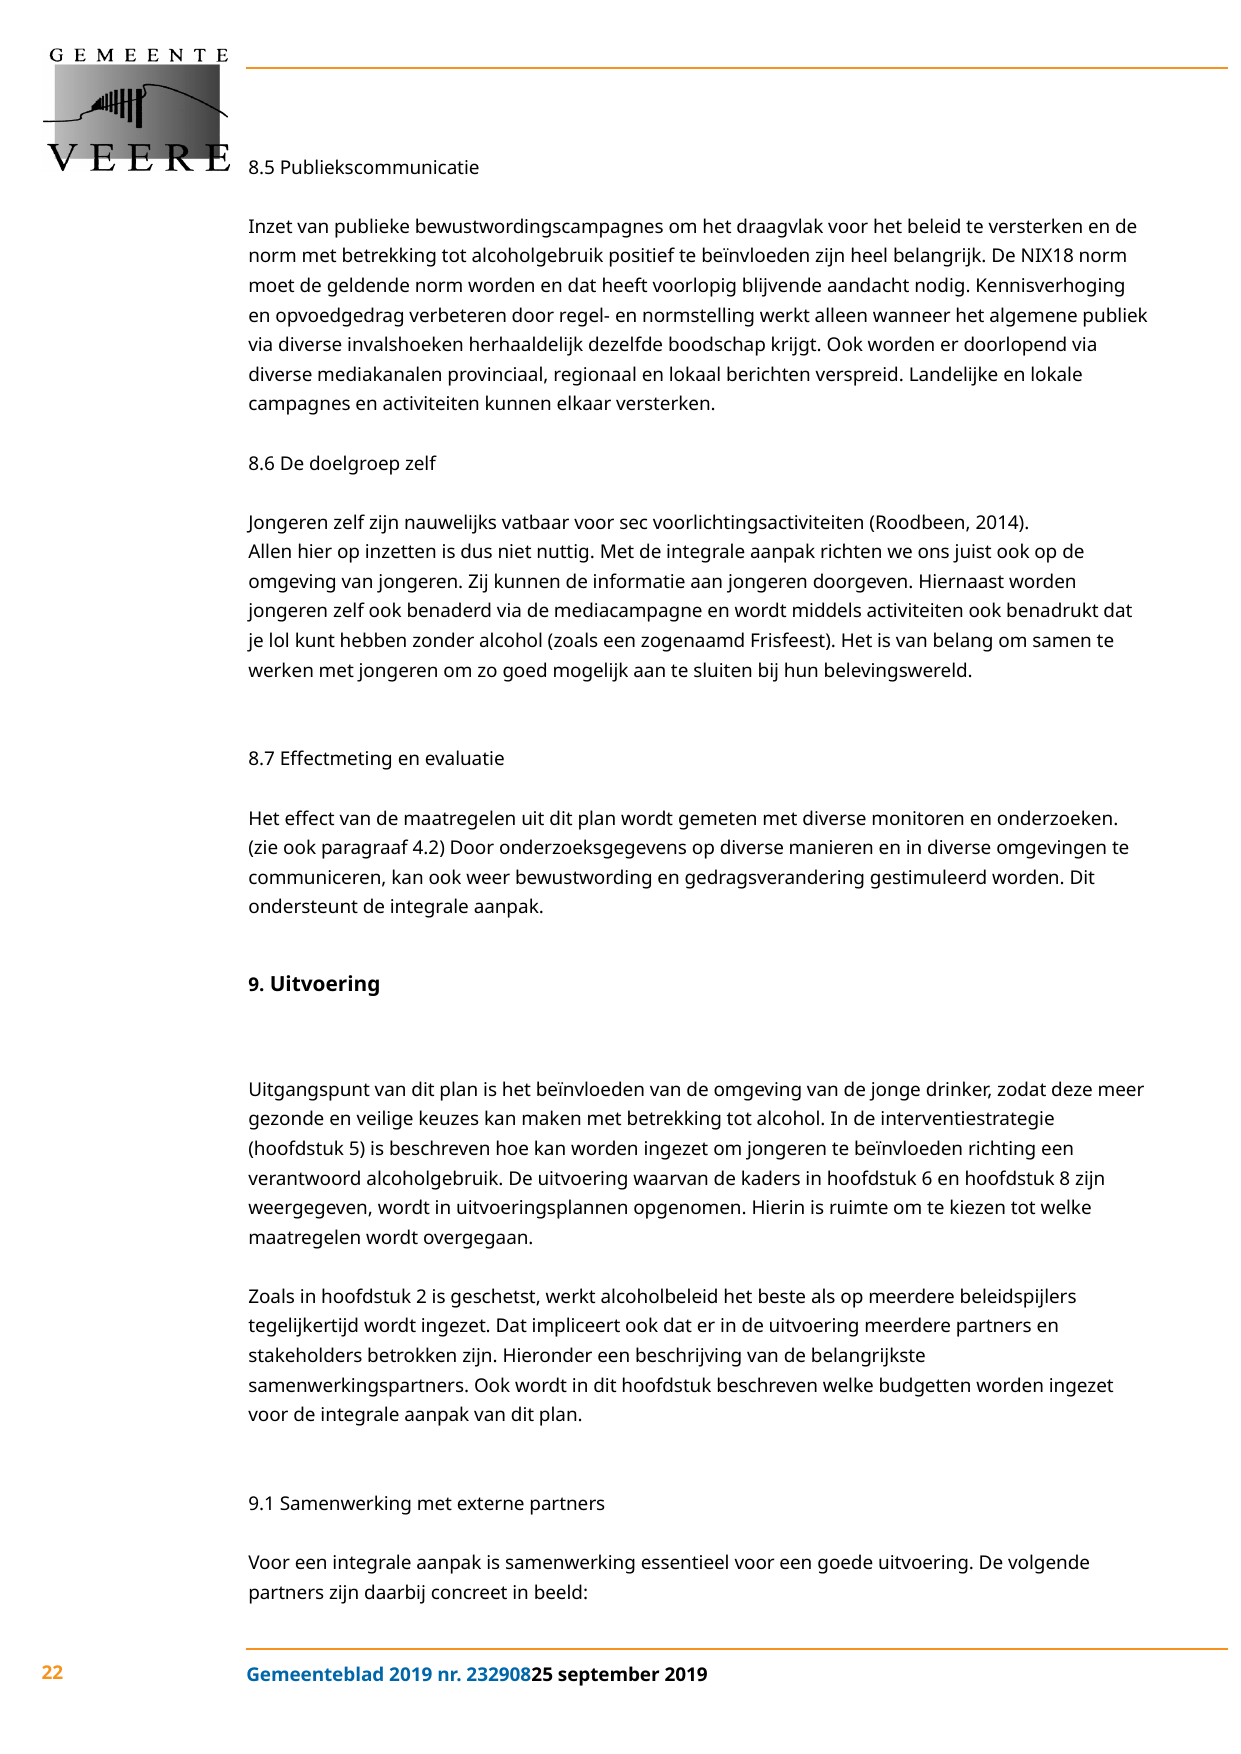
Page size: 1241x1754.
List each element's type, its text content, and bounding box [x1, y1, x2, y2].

text 8.7 Effectmeting en evaluatie [248, 746, 1152, 771]
text Voor een integrale aanpak is samenwerking essentieel voor een goede uitvoering. De volgende partners zijn daarbij concreet in beeld: [248, 1549, 1152, 1605]
text 8.6 De doelgroep zelf [248, 450, 1152, 476]
text Uitgangspunt van dit plan is het beïnvloeden van de omgeving van de jonge drinker, zodat deze meer gezonde en veilige keuzes kan maken met betrekking tot alcohol. In de interventiestrategie (hoofdstuk 5) is beschreven hoe kan worden ingezet om jongeren te beïnvloeden richting een verantwoord alcoholgebruik. De uitvoering waarvan de kaders in hoofdstuk 6 en hoofdstuk 8 zijn weergegeven, wordt in uitvoeringsplannen opgenomen. Hierin is ruimte om te kiezen tot welke maatregelen wordt overgegaan. [248, 1076, 1152, 1250]
text 9. Uitvoering [248, 969, 1152, 997]
text Jongeren zelf zijn nauwelijks vatbaar voor sec voorlichtingsactiviteiten (Roodbeen, 2014). [248, 509, 1152, 535]
text 8.5 Publiekscommunicatie [248, 154, 1152, 180]
text Inzet van publieke bewustwordingscampagnes om het draagvlak voor het beleid te versterken en de norm met betrekking tot alcoholgebruik positief te beïnvloeden zijn heel belangrijk. De NIX18 norm moet de geldende norm worden en dat heeft voorlopig blijvende aandacht nodig. Kennisverhoging en opvoedgedrag verbeteren door regel- en normstelling werkt alleen wanneer het algemene publiek via diverse invalshoeken herhaaldelijk dezelfde boodschap krijgt. Ook worden er doorlopend via diverse mediakanalen provinciaal, regionaal en lokaal berichten verspreid. Landelijke en lokale campagnes en activiteiten kunnen elkaar versterken. [248, 213, 1152, 416]
text Zoals in hoofdstuk 2 is geschetst, werkt alcoholbeleid het beste als op meerdere beleidspijlers tegelijkertijd wordt ingezet. Dat impliceert ook dat er in de uitvoering meerdere partners en stakeholders betrokken zijn. Hieronder een beschrijving van de belangrijkste samenwerkingspartners. Ook wordt in dit hoofdstuk beschreven welke budgetten worden ingezet voor de integrale aanpak van dit plan. [248, 1283, 1152, 1427]
text Het effect van de maatregelen uit dit plan wordt gemeten met diverse monitoren en onderzoeken. (zie ook paragraaf 4.2) Door onderzoeksgegevens op diverse manieren en in diverse omgevingen te communiceren, kan ook weer bewustwording en gedragsverandering gestimuleerd worden. Dit ondersteunt de integrale aanpak. [248, 805, 1152, 919]
text 9.1 Samenwerking met externe partners [248, 1490, 1152, 1516]
text Allen hier op inzetten is dus niet nuttig. Met de integrale aanpak richten we ons juist ook op de omgeving van jongeren. Zij kunnen de informatie aan jongeren doorgeven. Hiernaast worden jongeren zelf ook benaderd via de mediacampagne en wordt middels activiteiten ook benadrukt dat je lol kunt hebben zonder alcohol (zoals een zogenaamd Frisfeest). Het is van belang om samen te werken met jongeren om zo goed mogelijk aan te sluiten bij hun belevingswereld. [248, 538, 1152, 683]
picture [41, 47, 231, 172]
